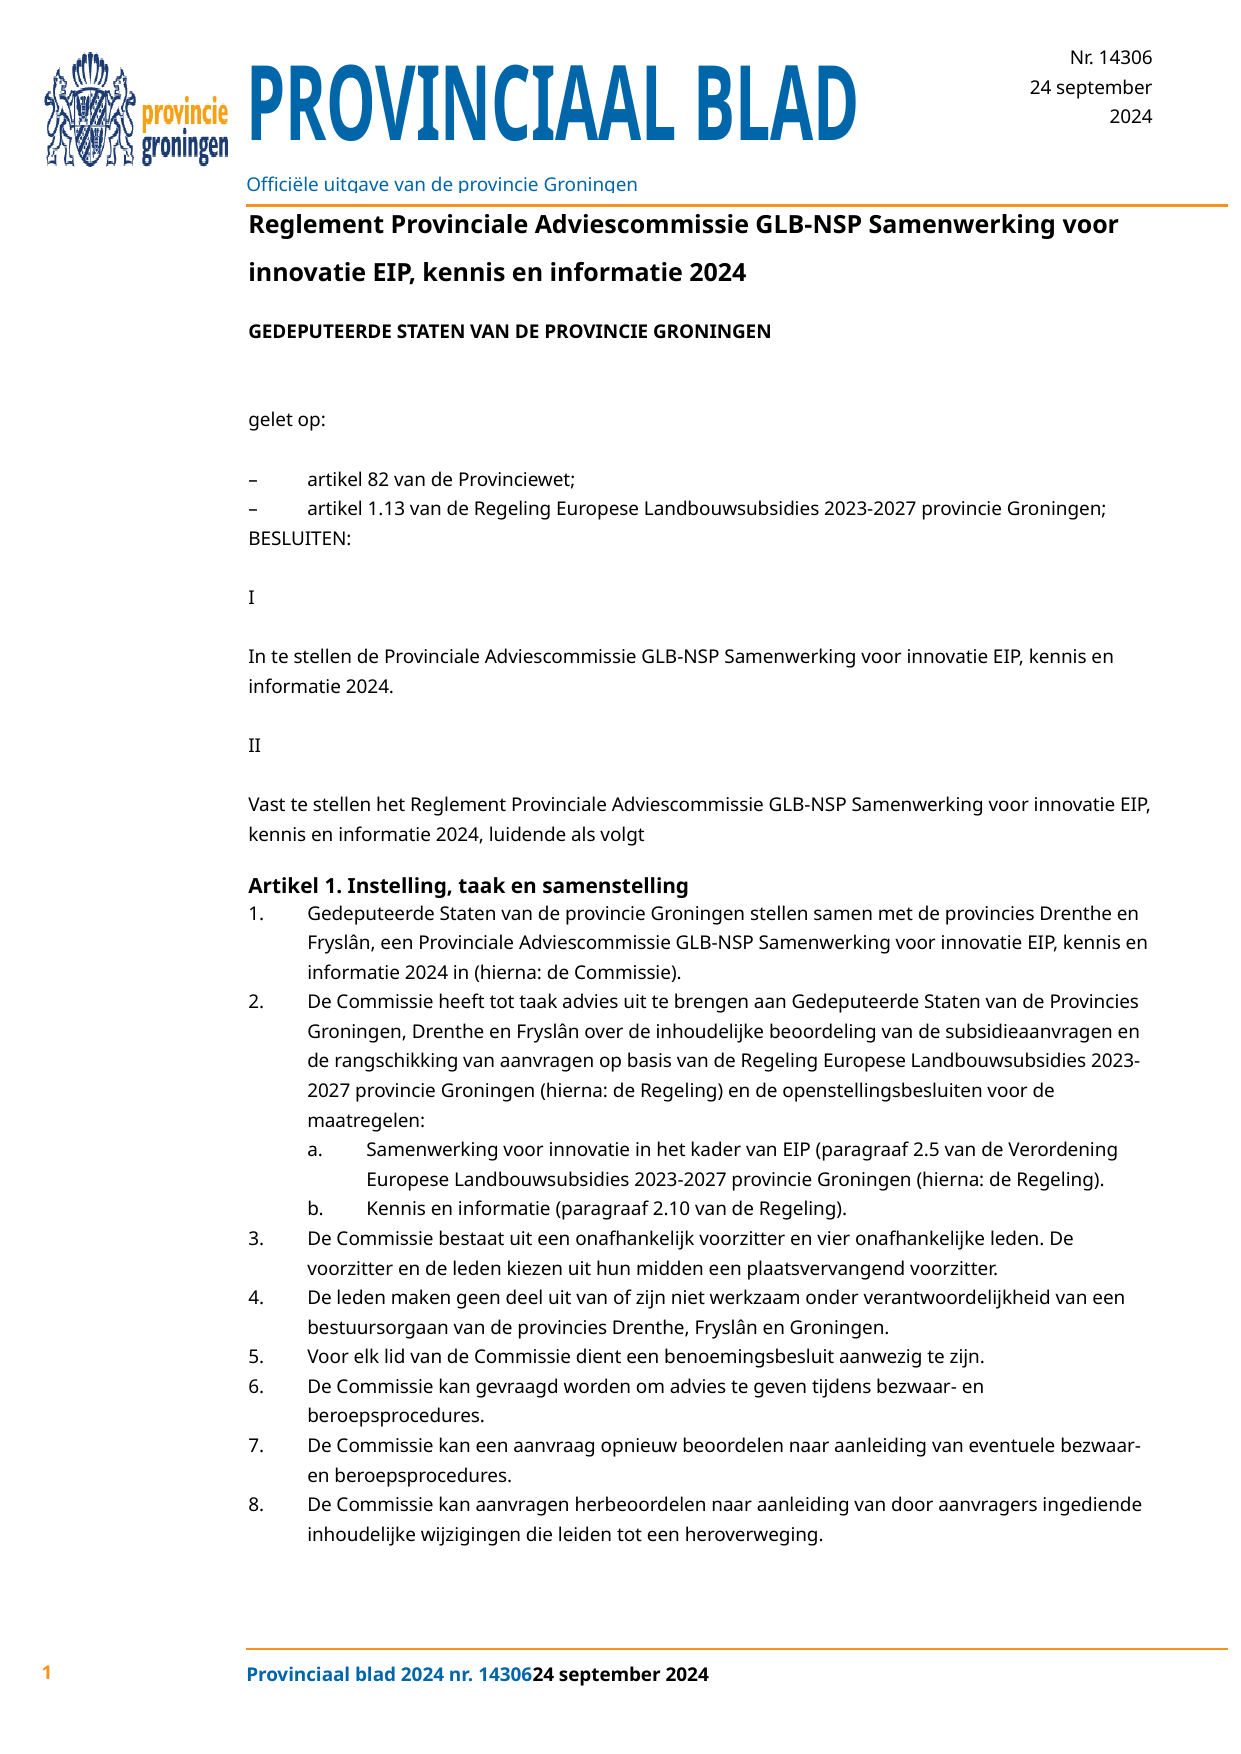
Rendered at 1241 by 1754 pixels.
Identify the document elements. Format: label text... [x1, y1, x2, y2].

list De Commissie kan aanvragen herbeoordelen naar aanleiding van door aanvragers ingediende inhoudelijke wijzigingen die leiden tot een heroverweging. [248, 1491, 1152, 1547]
text Reglement Provinciale Adviescommissie GLB-NSP Samenwerking voor innovatie EIP, kennis en informatie 2024 [248, 207, 1152, 288]
list Kennis en informatie (paragraaf 2.10 van de Regeling). [307, 1196, 1152, 1221]
text gelet op: [248, 407, 1152, 432]
list De Commissie kan gevraagd worden om advies te geven tijdens bezwaar- en beroepsprocedures. [248, 1373, 1152, 1428]
text II [248, 732, 1152, 758]
list Voor elk lid van de Commissie dient een benoemingsbesluit aanwezig te zijn. [248, 1343, 1152, 1369]
text BESLUITEN: [248, 525, 1152, 551]
list De Commissie bestaat uit een onafhankelijk voorzitter en vier onafhankelijke leden. De voorzitter en de leden kiezen uit hun midden een plaatsvervangend voorzitter. [248, 1225, 1152, 1280]
picture [41, 47, 231, 172]
list artikel 1.13 van de Regeling Europese Landbouwsubsidies 2023-2027 provincie Groningen; [248, 495, 1152, 521]
text In te stellen de Provinciale Adviescommissie GLB-NSP Samenwerking voor innovatie EIP, kennis en informatie 2024. [248, 643, 1152, 699]
text Vast te stellen het Reglement Provinciale Adviescommissie GLB-NSP Samenwerking voor innovatie EIP, kennis en informatie 2024, luidende als volgt [248, 791, 1152, 847]
list De Commissie kan een aanvraag opnieuw beoordelen naar aanleiding van eventuele bezwaar- en beroepsprocedures. [248, 1432, 1152, 1487]
text Artikel 1. Instelling, taak en samenstelling [248, 871, 1152, 900]
list Samenwerking voor innovatie in het kader van EIP (paragraaf 2.5 van de Verordening Europese Landbouwsubsidies 2023-2027 provincie Groningen (hierna: de Regeling). [307, 1136, 1152, 1192]
text GEDEPUTEERDE STATEN VAN DE PROVINCIE GRONINGEN [248, 318, 1152, 344]
text I [248, 584, 1152, 610]
list Gedeputeerde Staten van de provincie Groningen stellen samen met de provincies Drenthe en Fryslân, een Provinciale Adviescommissie GLB-NSP Samenwerking voor innovatie EIP, kennis en informatie 2024 in (hierna: de Commissie). [248, 900, 1152, 984]
list artikel 82 van de Provinciewet; [248, 466, 1152, 492]
list De leden maken geen deel uit van of zijn niet werkzaam onder verantwoordelijkheid van een bestuursorgaan van de provincies Drenthe, Fryslân en Groningen. [248, 1284, 1152, 1339]
list De Commissie heeft tot taak advies uit te brengen aan Gedeputeerde Staten van de Provincies Groningen, Drenthe en Fryslân over de inhoudelijke beoordeling van de subsidieaanvragen en de rangschikking van aanvragen op basis van de Regeling Europese Landbouwsubsidies 2023-2027 provincie Groningen (hierna: de Regeling) en de openstellingsbesluiten voor de maatregelen: [248, 988, 1152, 1132]
